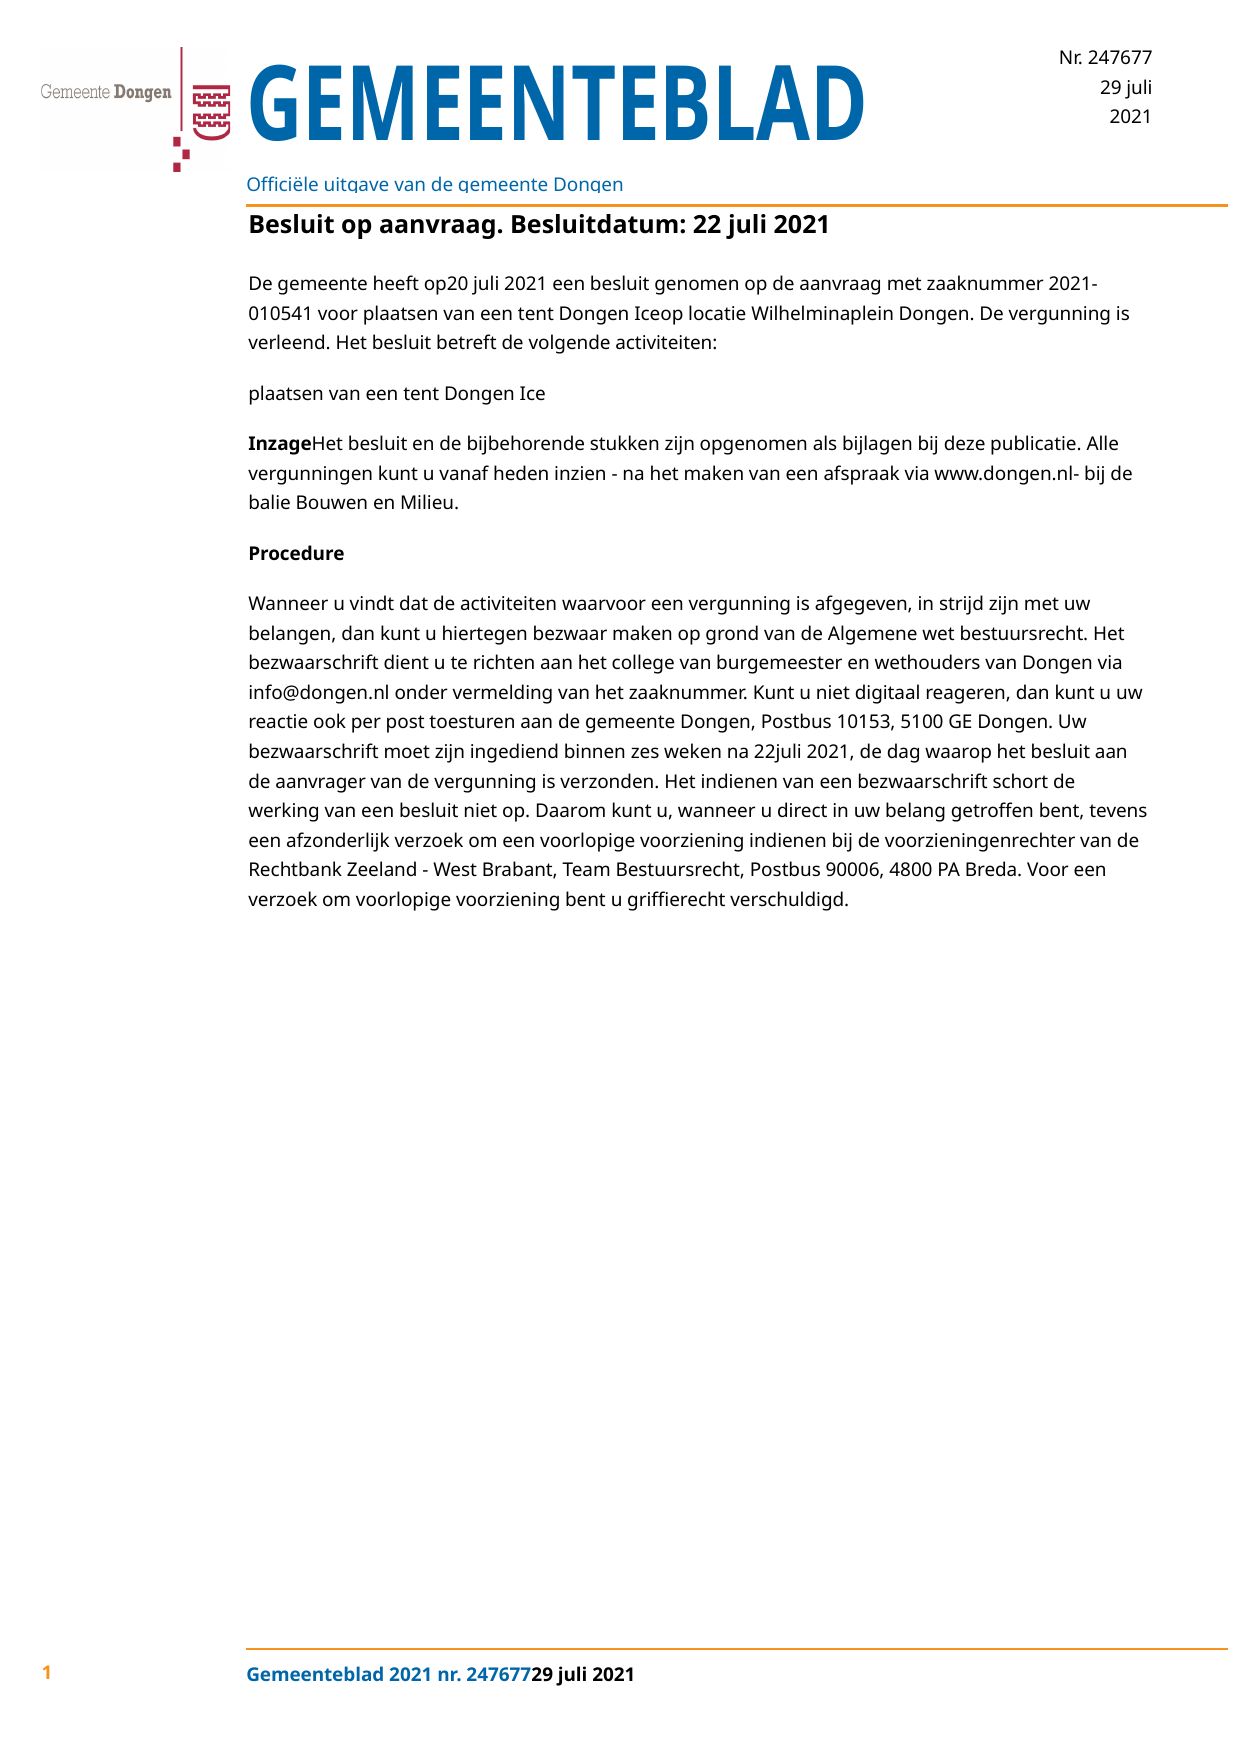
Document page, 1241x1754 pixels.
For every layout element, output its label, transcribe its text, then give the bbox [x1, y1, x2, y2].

text Procedure [248, 540, 1152, 566]
text De gemeente heeft op20 juli 2021 een besluit genomen op de aanvraag met zaaknummer 2021-010541 voor plaatsen van een tent Dongen Iceop locatie Wilhelminaplein Dongen. De vergunning is verleend. Het besluit betreft de volgende activiteiten: [248, 270, 1152, 355]
text Besluit op aanvraag. Besluitdatum: 22 juli 2021 [248, 207, 1152, 241]
text Wanneer u vindt dat de activiteiten waarvoor een vergunning is afgegeven, in strijd zijn met uw belangen, dan kunt u hiertegen bezwaar maken op grond van de Algemene wet bestuursrecht. Het bezwaarschrift dient u te richten aan het college van burgemeester en wethouders van Dongen via info@dongen.nl onder vermelding van het zaaknummer. Kunt u niet digitaal reageren, dan kunt u uw reactie ook per post toesturen aan de gemeente Dongen, Postbus 10153, 5100 GE Dongen. Uw bezwaarschrift moet zijn ingediend binnen zes weken na 22juli 2021, de dag waarop het besluit aan de aanvrager van de vergunning is verzonden. Het indienen van een bezwaarschrift schort de werking van een besluit niet op. Daarom kunt u, wanneer u direct in uw belang getroffen bent, tevens een afzonderlijk verzoek om een voorlopige voorziening indienen bij de voorzieningenrechter van de Rechtbank Zeeland - West Brabant, Team Bestuursrecht, Postbus 90006, 4800 PA Breda. Voor een verzoek om voorlopige voorziening bent u griffierecht verschuldigd. [248, 590, 1152, 912]
text plaatsen van een tent Dongen Ice [248, 380, 1152, 406]
picture [41, 47, 231, 172]
text InzageHet besluit en de bijbehorende stukken zijn opgenomen als bijlagen bij deze publicatie. Alle vergunningen kunt u vanaf heden inzien - na het maken van een afspraak via www.dongen.nl- bij de balie Bouwen en Milieu. [248, 430, 1152, 515]
